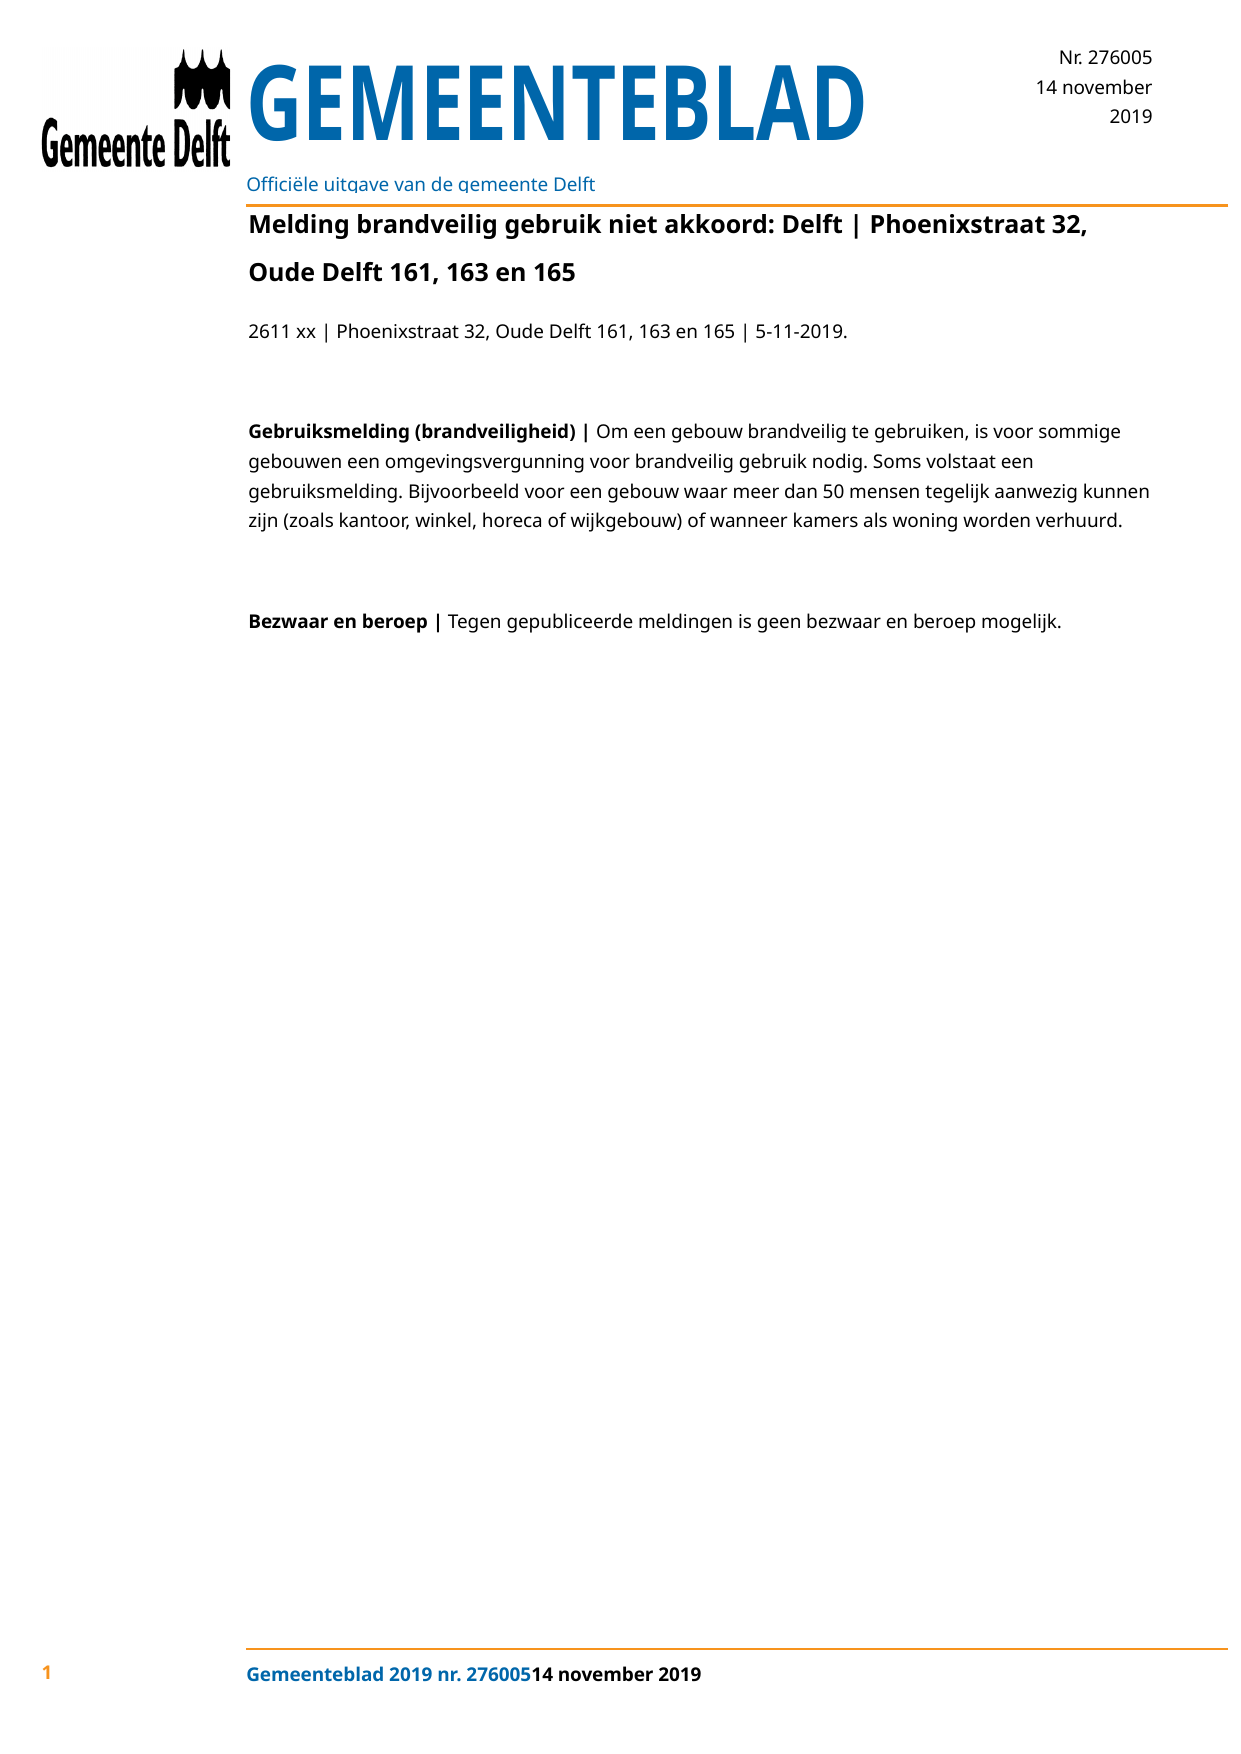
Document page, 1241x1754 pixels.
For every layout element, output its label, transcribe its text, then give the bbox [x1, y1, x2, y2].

text 2611 xx | Phoenixstraat 32, Oude Delft 161, 163 en 165 | 5-11-2019. [248, 318, 1152, 344]
picture [41, 47, 231, 172]
text Gebruiksmelding (brandveiligheid) | Om een gebouw brandveilig te gebruiken, is voor sommige gebouwen een omgevingsvergunning voor brandveilig gebruik nodig. Soms volstaat een gebruiksmelding. Bijvoorbeeld voor een gebouw waar meer dan 50 mensen tegelijk aanwezig kunnen zijn (zoals kantoor, winkel, horeca of wijkgebouw) of wanneer kamers als woning worden verhuurd. [248, 419, 1152, 533]
text Bezwaar en beroep | Tegen gepubliceerde meldingen is geen bezwaar en beroep mogelijk. [248, 608, 1152, 634]
text Melding brandveilig gebruik niet akkoord: Delft | Phoenixstraat 32, Oude Delft 161, 163 en 165 [248, 207, 1152, 288]
